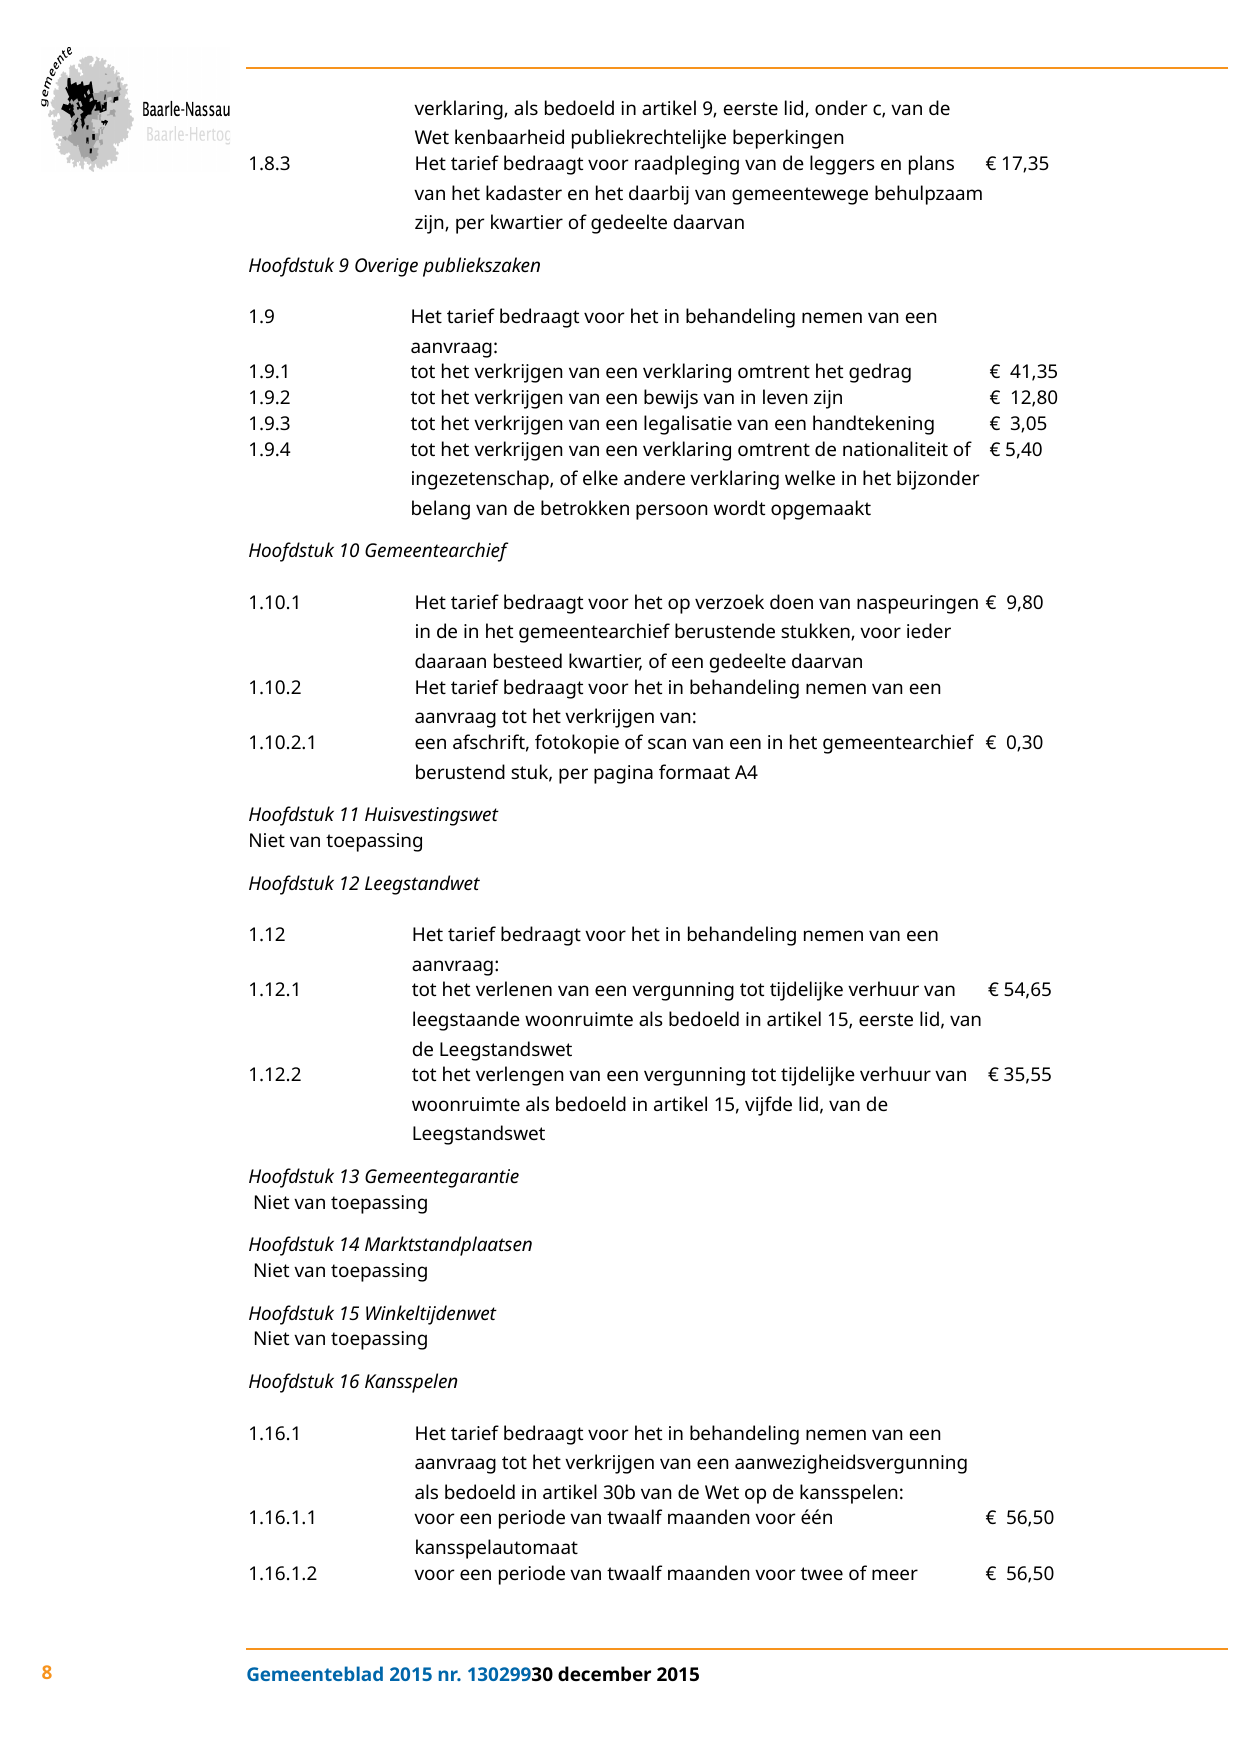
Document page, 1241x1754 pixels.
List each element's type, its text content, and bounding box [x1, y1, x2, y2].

table_cell 1.9.3 [248, 410, 410, 436]
table_header Niet van toepassing [248, 1189, 841, 1215]
table_cell tot het verlengen van een vergunning tot tijdelijke verhuur van woonruimte als bedoeld in artikel 15, vijfde lid, van de Leegstandswet [412, 1061, 988, 1146]
text Hoofdstuk 9 Overige publiekszaken [248, 252, 1152, 277]
table_cell tot het verkrijgen van een verklaring omtrent de nationaliteit of ingezetenschap, of elke andere verklaring welke in het bijzonder belang van de betrokken persoon wordt opgemaakt [410, 436, 989, 521]
table_cell Het tarief bedraagt voor het in behandeling nemen van een aanvraag tot het verkrijgen van: [414, 674, 985, 729]
table_cell Het tarief bedraagt voor het in behandeling nemen van een aanvraag tot het verkrijgen van een aanwezigheidsvergunning als bedoeld in artikel 30b van de Wet op de kansspelen: [414, 1420, 985, 1504]
table_cell Het tarief bedraagt voor het in behandeling nemen van een aanvraag: [412, 921, 988, 977]
table_cell € 41,35 [989, 359, 1152, 384]
table_cell € 56,50 [985, 1560, 1152, 1586]
table_header [989, 278, 1152, 303]
table_cell 1.12.2 [248, 1061, 412, 1146]
table_cell [985, 674, 1152, 729]
text Hoofdstuk 13 Gemeentegarantie [248, 1163, 1152, 1189]
table_cell een afschrift, fotokopie of scan van een in het gemeentearchief berustend stuk, per pagina formaat A4 [414, 729, 985, 784]
picture [41, 47, 231, 172]
table_header [996, 1257, 1152, 1283]
table_cell € 12,80 [989, 384, 1152, 410]
table_cell Het tarief bedraagt voor het op verzoek doen van naspeuringen in de in het gemeentearchief berustende stukken, voor ieder daaraan besteed kwartier, of een gedeelte daarvan [414, 589, 985, 674]
table_cell 1.10.1 [248, 589, 414, 674]
table_header [414, 1394, 985, 1420]
table_cell 1.9 [248, 303, 410, 359]
table_cell € 17,35 [985, 150, 1152, 235]
table_header [996, 1326, 1152, 1351]
table_cell verklaring, als bedoeld in artikel 9, eerste lid, onder c, van de Wet kenbaarheid publiekrechtelijke beperkingen [414, 95, 985, 150]
table_cell € 56,50 [985, 1505, 1152, 1560]
table_header [841, 827, 996, 853]
table_header Niet van toepassing [248, 827, 841, 853]
table_cell 1.10.2.1 [248, 729, 414, 784]
table_header [248, 278, 410, 303]
text Hoofdstuk 11 Huisvestingswet [248, 801, 1152, 827]
table_cell tot het verlenen van een vergunning tot tijdelijke verhuur van leegstaande woonruimte als bedoeld in artikel 15, eerste lid, van de Leegstandswet [412, 977, 988, 1061]
table_cell € 5,40 [989, 436, 1152, 521]
table_cell 1.9.1 [248, 359, 410, 384]
table_header [414, 563, 985, 589]
table_header [996, 827, 1152, 853]
table_header Niet van toepassing [248, 1326, 841, 1351]
table_header [410, 278, 989, 303]
table_cell 1.9.2 [248, 384, 410, 410]
table_cell [985, 95, 1152, 150]
table_cell [985, 1420, 1152, 1504]
table_header [248, 896, 412, 921]
table_cell € 54,65 [988, 977, 1152, 1061]
table_cell [988, 921, 1152, 977]
table_cell 1.16.1 [248, 1420, 414, 1504]
table_cell 1.8.3 [248, 150, 414, 235]
table_header [996, 1189, 1152, 1215]
table_cell € 9,80 [985, 589, 1152, 674]
table_cell € 35,55 [988, 1061, 1152, 1146]
text Hoofdstuk 14 Marktstandplaatsen [248, 1231, 1152, 1257]
table_header [841, 1257, 996, 1283]
text Hoofdstuk 12 Leegstandwet [248, 870, 1152, 895]
table_header [988, 896, 1152, 921]
table_cell € 3,05 [989, 410, 1152, 436]
table_cell 1.16.1.1 [248, 1505, 414, 1560]
table_header [985, 1394, 1152, 1420]
table_cell 1.10.2 [248, 674, 414, 729]
table_header [248, 1394, 414, 1420]
table_header [841, 1189, 996, 1215]
table_header [248, 563, 414, 589]
table_cell Het tarief bedraagt voor het in behandeling nemen van een aanvraag: [410, 303, 989, 359]
text Hoofdstuk 15 Winkeltijdenwet [248, 1300, 1152, 1326]
text Hoofdstuk 16 Kansspelen [248, 1368, 1152, 1394]
table_header Niet van toepassing [248, 1257, 841, 1283]
table_cell tot het verkrijgen van een bewijs van in leven zijn [410, 384, 989, 410]
table_header [841, 1326, 996, 1351]
table_cell 1.12 [248, 921, 412, 977]
table_cell 1.16.1.2 [248, 1560, 414, 1586]
table_cell Het tarief bedraagt voor raadpleging van de leggers en plans van het kadaster en het daarbij van gemeentewege behulpzaam zijn, per kwartier of gedeelte daarvan [414, 150, 985, 235]
table_header [412, 896, 988, 921]
table_cell voor een periode van twaalf maanden voor twee of meer [414, 1560, 985, 1586]
table_cell 1.9.4 [248, 436, 410, 521]
table_header [985, 563, 1152, 589]
table_cell 1.12.1 [248, 977, 412, 1061]
table_cell tot het verkrijgen van een legalisatie van een handtekening [410, 410, 989, 436]
table_cell [989, 303, 1152, 359]
table_cell tot het verkrijgen van een verklaring omtrent het gedrag [410, 359, 989, 384]
text Hoofdstuk 10 Gemeentearchief [248, 537, 1152, 563]
table_cell voor een periode van twaalf maanden voor één kansspelautomaat [414, 1505, 985, 1560]
table_cell [248, 95, 414, 150]
table_cell € 0,30 [985, 729, 1152, 784]
